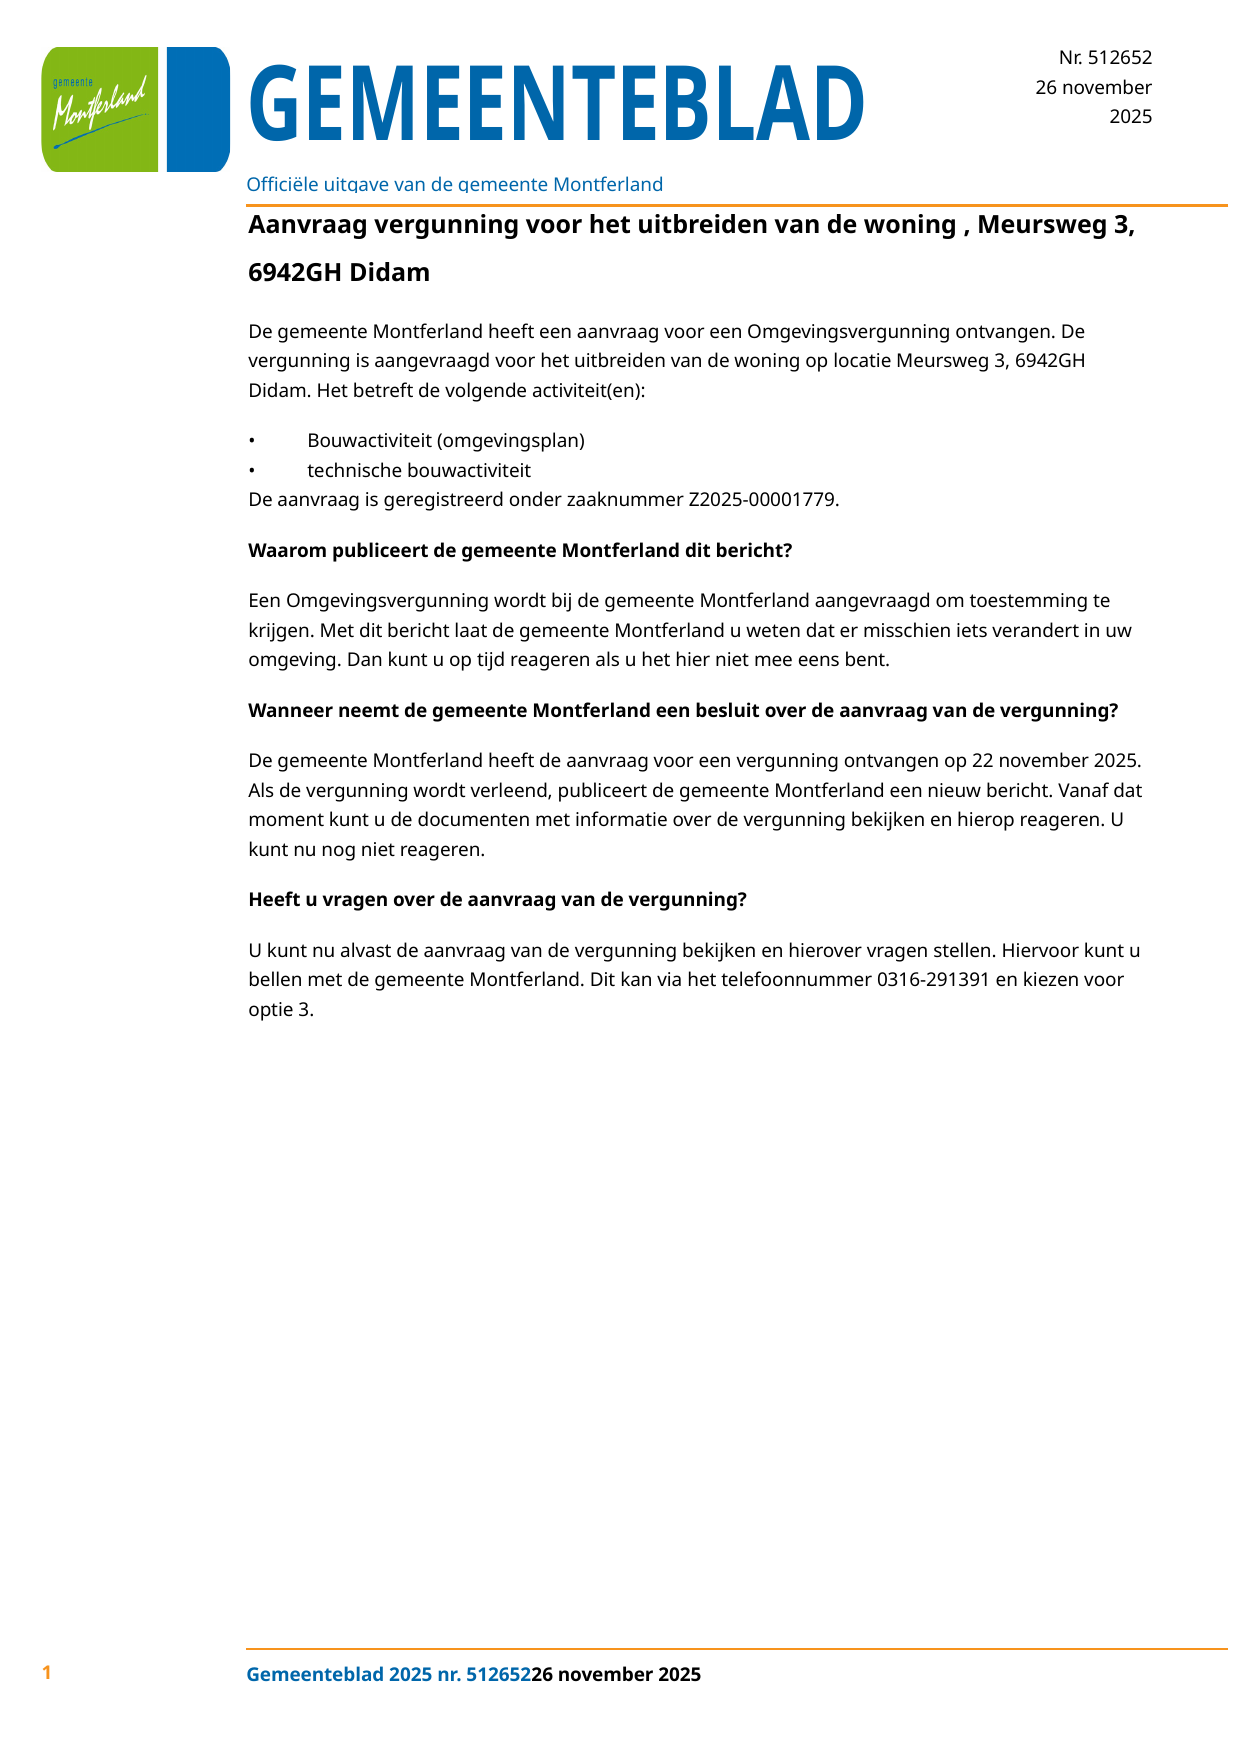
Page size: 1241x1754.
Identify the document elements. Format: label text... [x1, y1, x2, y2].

text Waarom publiceert de gemeente Montferland dit bericht? [248, 537, 1152, 563]
text Wanneer neemt de gemeente Montferland een besluit over de aanvraag van de vergunning? [248, 697, 1152, 723]
text De gemeente Montferland heeft een aanvraag voor een Omgevingsvergunning ontvangen. De vergunning is aangevraagd voor het uitbreiden van de woning op locatie Meursweg 3, 6942GH Didam. Het betreft de volgende activiteit(en): [248, 318, 1152, 403]
text Aanvraag vergunning voor het uitbreiden van de woning , Meursweg 3, 6942GH Didam [248, 207, 1152, 288]
text Een Omgevingsvergunning wordt bij de gemeente Montferland aangevraagd om toestemming te krijgen. Met dit bericht laat de gemeente Montferland u weten dat er misschien iets verandert in uw omgeving. Dan kunt u op tijd reageren als u het hier niet mee eens bent. [248, 587, 1152, 672]
text U kunt nu alvast de aanvraag van de vergunning bekijken en hierover vragen stellen. Hiervoor kunt u bellen met de gemeente Montferland. Dit kan via het telefoonnummer 0316-291391 en kiezen voor optie 3. [248, 937, 1152, 1022]
picture [41, 47, 231, 172]
text Heeft u vragen over de aanvraag van de vergunning? [248, 887, 1152, 912]
list Bouwactiviteit (omgevingsplan) [248, 427, 1152, 453]
text De aanvraag is geregistreerd onder zaaknummer Z2025-00001779. [248, 487, 1152, 512]
list technische bouwactiviteit [248, 457, 1152, 483]
text De gemeente Montferland heeft de aanvraag voor een vergunning ontvangen op 22 november 2025. Als de vergunning wordt verleend, publiceert de gemeente Montferland een nieuw bericht. Vanaf dat moment kunt u de documenten met informatie over de vergunning bekijken en hierop reageren. U kunt nu nog niet reageren. [248, 747, 1152, 862]
